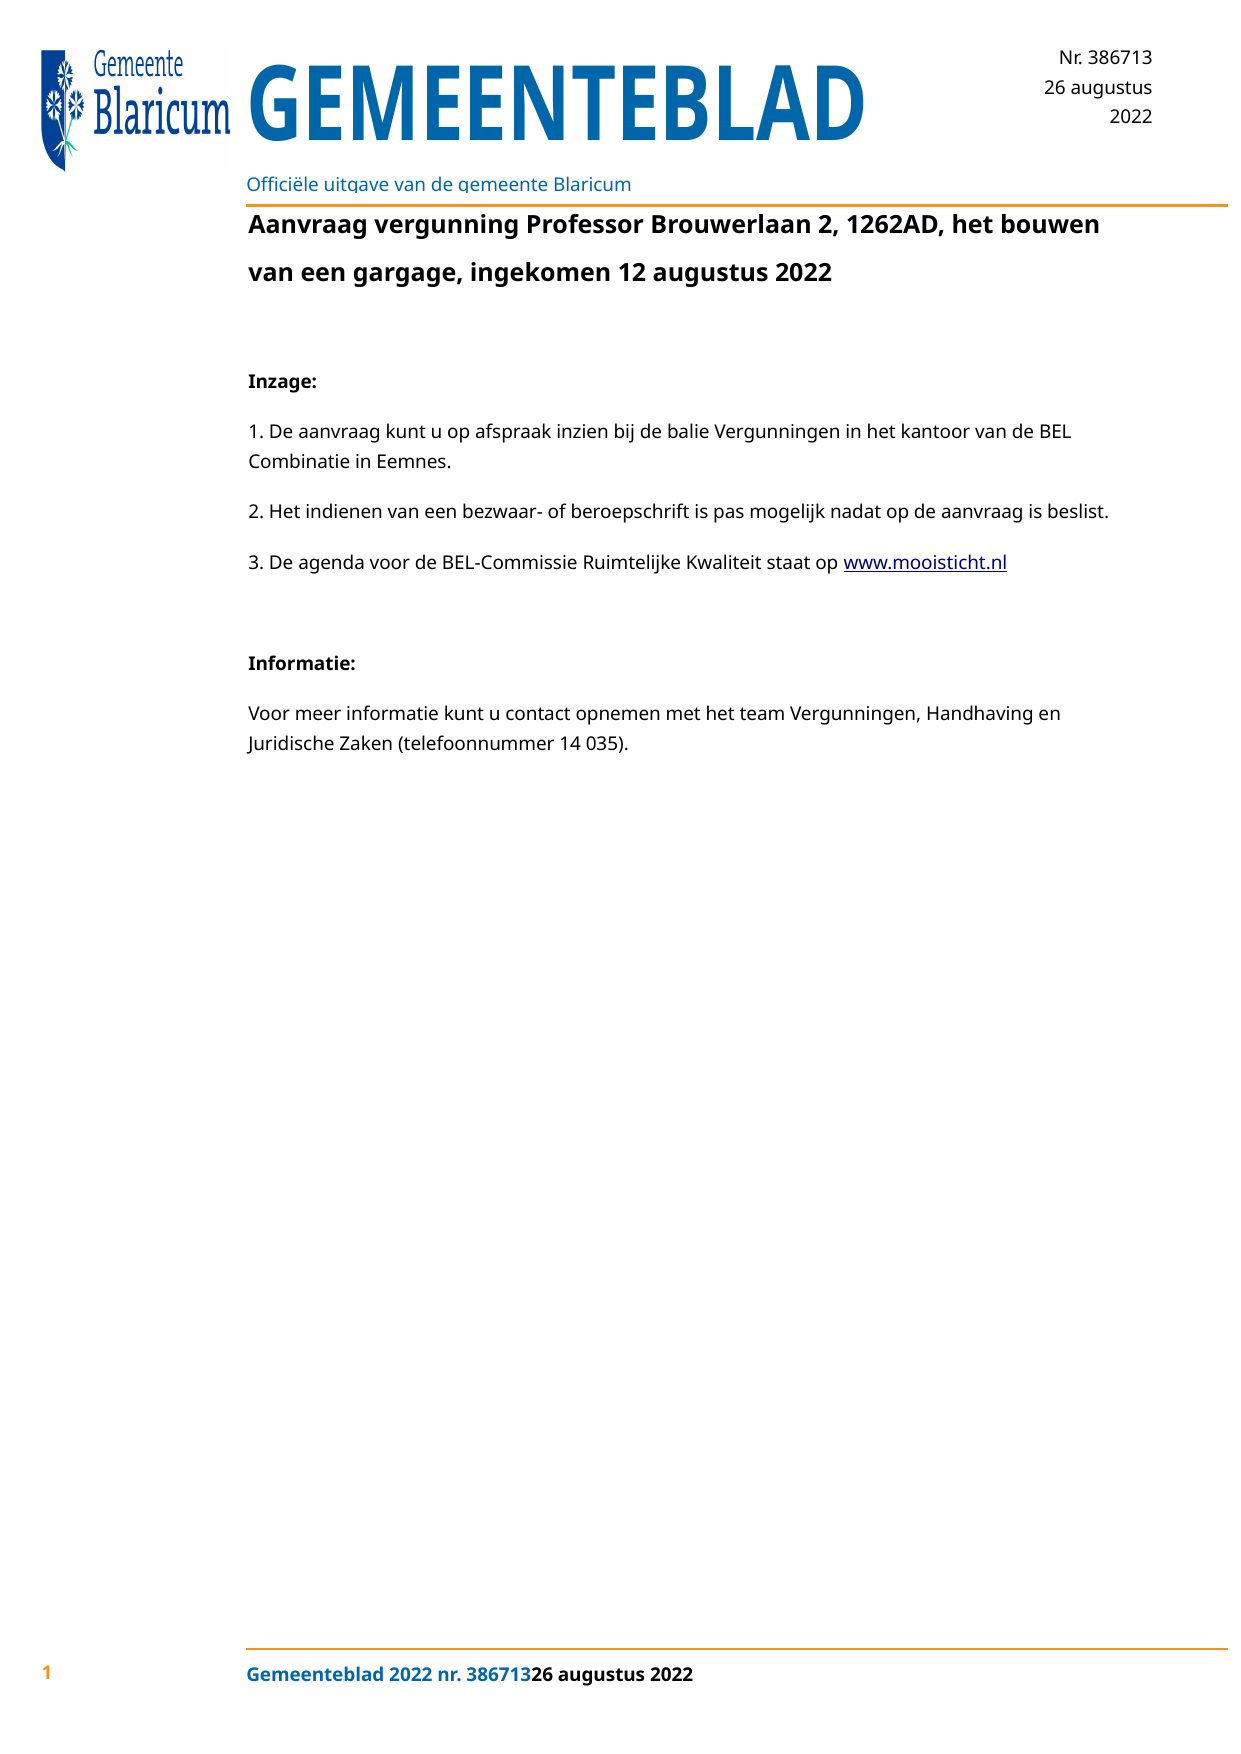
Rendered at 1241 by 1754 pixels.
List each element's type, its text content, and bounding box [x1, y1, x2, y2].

text Voor meer informatie kunt u contact opnemen met het team Vergunningen, Handhaving en Juridische Zaken (telefoonnummer 14 035). [248, 700, 1152, 756]
text Aanvraag vergunning Professor Brouwerlaan 2, 1262AD, het bouwen van een gargage, ingekomen 12 augustus 2022 [248, 207, 1152, 288]
text 3. De agenda voor de BEL-Commissie Ruimtelijke Kwaliteit staat op www.mooisticht.nl [248, 549, 1152, 575]
text Informatie: [248, 650, 1152, 676]
picture [41, 47, 231, 172]
text 2. Het indienen van een bezwaar- of beroepschrift is pas mogelijk nadat op de aanvraag is beslist. [248, 499, 1152, 524]
text 1. De aanvraag kunt u op afspraak inzien bij de balie Vergunningen in het kantoor van de BEL Combinatie in Eemnes. [248, 419, 1152, 474]
text Inzage: [248, 368, 1152, 394]
